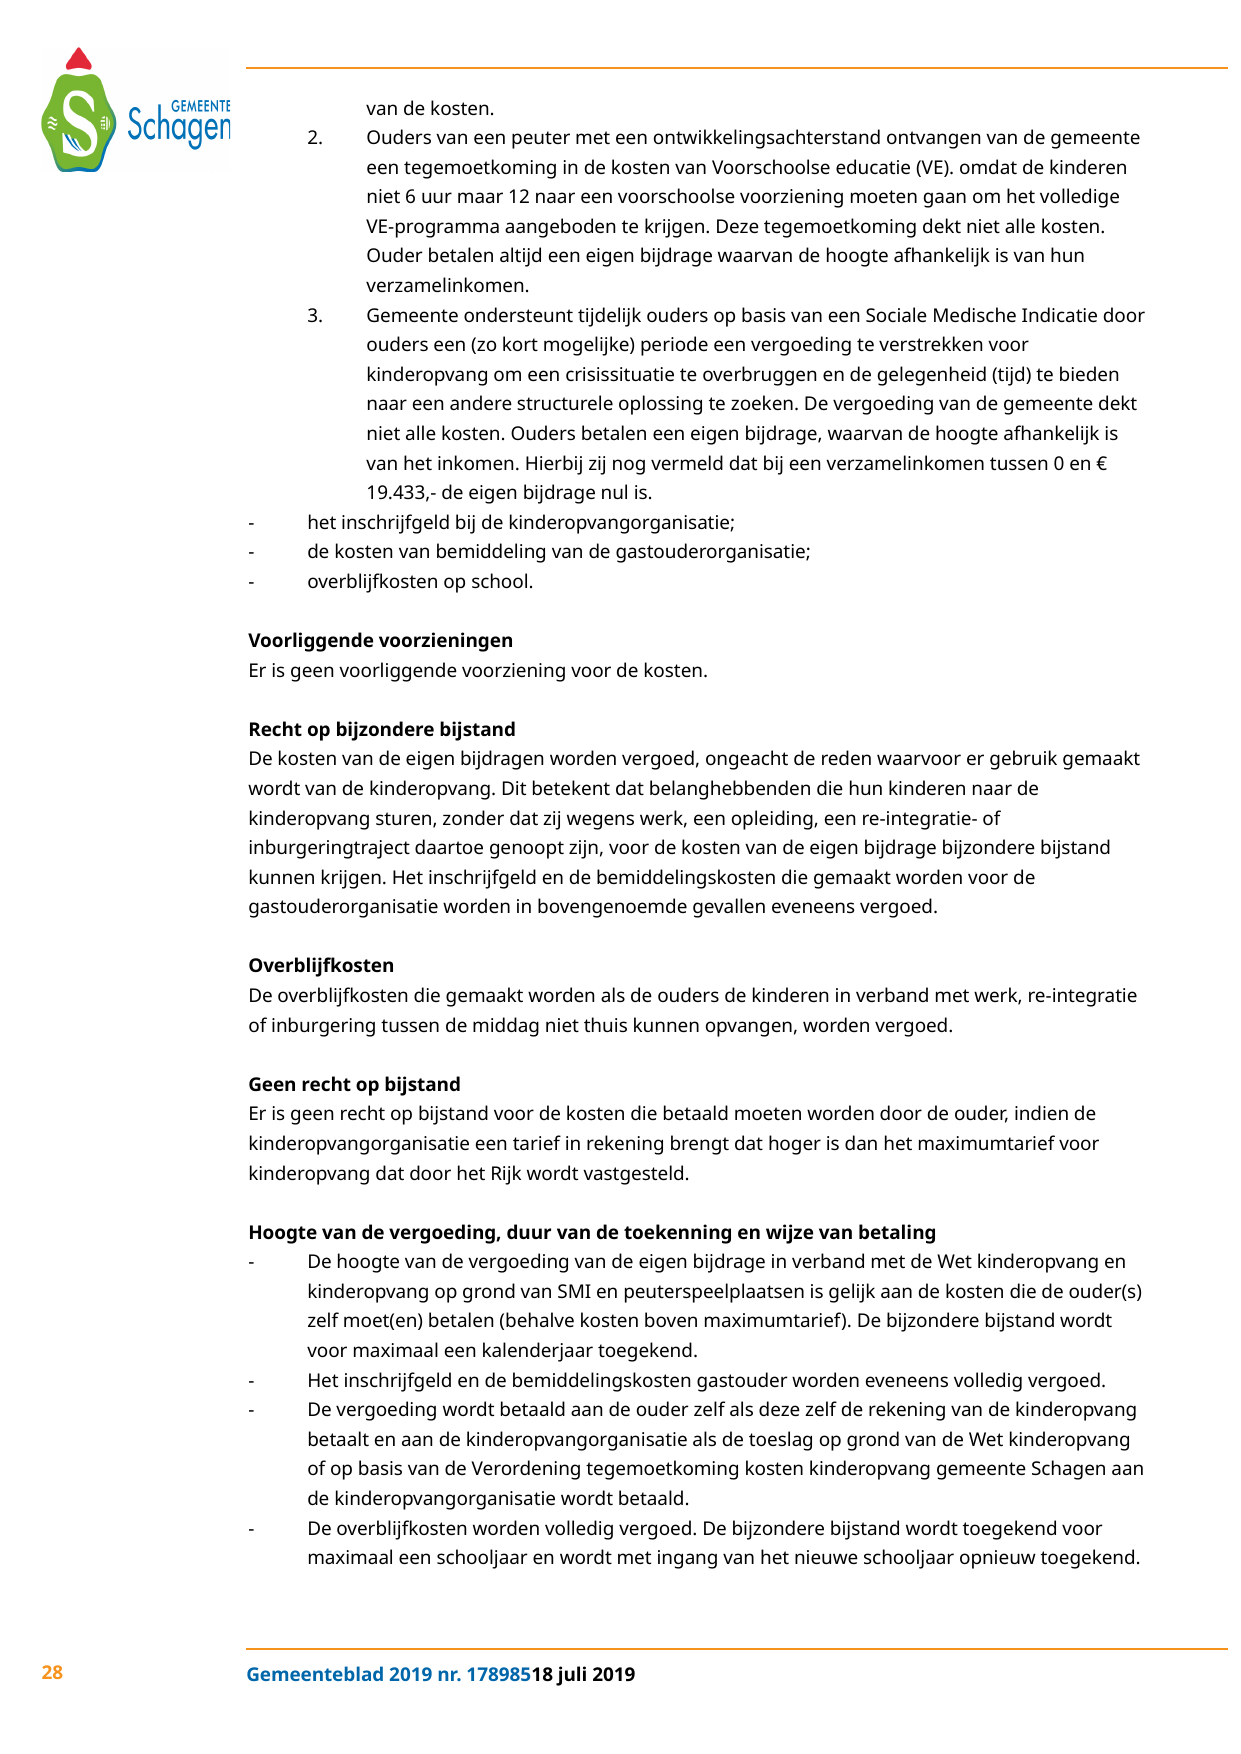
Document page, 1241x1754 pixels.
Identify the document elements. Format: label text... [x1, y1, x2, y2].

text De overblijfkosten die gemaakt worden als de ouders de kinderen in verband met werk, re-integratie of inburgering tussen de middag niet thuis kunnen opvangen, worden vergoed. [248, 982, 1152, 1038]
list De vergoeding wordt betaald aan de ouder zelf als deze zelf de rekening van de kinderopvang betaalt en aan de kinderopvangorganisatie als de toeslag op grond van de Wet kinderopvang of op basis van de Verordening tegemoetkoming kosten kinderopvang gemeente Schagen aan de kinderopvangorganisatie wordt betaald. [248, 1396, 1152, 1511]
list Het inschrijfgeld en de bemiddelingskosten gastouder worden eveneens volledig vergoed. [248, 1367, 1152, 1393]
list De hoogte van de vergoeding van de eigen bijdrage in verband met de Wet kinderopvang en kinderopvang op grond van SMI en peuterspeelplaatsen is gelijk aan de kosten die de ouder(s) zelf moet(en) betalen (behalve kosten boven maximumtarief). De bijzondere bijstand wordt voor maximaal een kalenderjaar toegekend. [248, 1248, 1152, 1363]
text De kosten van de eigen bijdragen worden vergoed, ongeacht de reden waarvoor er gebruik gemaakt wordt van de kinderopvang. Dit betekent dat belanghebbenden die hun kinderen naar de kinderopvang sturen, zonder dat zij wegens werk, een opleiding, een re-integratie- of inburgeringtraject daartoe genoopt zijn, voor de kosten van de eigen bijdrage bijzondere bijstand kunnen krijgen. Het inschrijfgeld en de bemiddelingskosten die gemaakt worden voor de gastouderorganisatie worden in bovengenoemde gevallen eveneens vergoed. [248, 746, 1152, 919]
list De overblijfkosten worden volledig vergoed. De bijzondere bijstand wordt toegekend voor maximaal een schooljaar en wordt met ingang van het nieuwe schooljaar opnieuw toegekend. [248, 1515, 1152, 1570]
text Voorliggende voorzieningen [248, 627, 1152, 653]
text Geen recht op bijstand [248, 1071, 1152, 1097]
text Er is geen voorliggende voorziening voor de kosten. [248, 657, 1152, 683]
list van de kosten. [307, 95, 1152, 121]
text Er is geen recht op bijstand voor de kosten die betaald moeten worden door de ouder, indien de kinderopvangorganisatie een tarief in rekening brengt dat hoger is dan het maximumtarief voor kinderopvang dat door het Rijk wordt vastgesteld. [248, 1101, 1152, 1186]
list Gemeente ondersteunt tijdelijk ouders op basis van een Sociale Medische Indicatie door ouders een (zo kort mogelijke) periode een vergoeding te verstrekken voor kinderopvang om een crisissituatie te overbruggen en de gelegenheid (tijd) te bieden naar een andere structurele oplossing te zoeken. De vergoeding van de gemeente dekt niet alle kosten. Ouders betalen een eigen bijdrage, waarvan de hoogte afhankelijk is van het inkomen. Hierbij zij nog vermeld dat bij een verzamelinkomen tussen 0 en € 19.433,- de eigen bijdrage nul is. [307, 302, 1152, 505]
list de kosten van bemiddeling van de gastouderorganisatie; [248, 538, 1152, 564]
text Overblijfkosten [248, 953, 1152, 978]
text Hoogte van de vergoeding, duur van de toekenning en wijze van betaling [248, 1219, 1152, 1245]
list overblijfkosten op school. [248, 568, 1152, 594]
text Recht op bijzondere bijstand [248, 716, 1152, 742]
list het inschrijfgeld bij de kinderopvangorganisatie; [248, 509, 1152, 535]
list Ouders van een peuter met een ontwikkelingsachterstand ontvangen van de gemeente een tegemoetkoming in de kosten van Voorschoolse educatie (VE). omdat de kinderen niet 6 uur maar 12 naar een voorschoolse voorziening moeten gaan om het volledige VE-programma aangeboden te krijgen. Deze tegemoetkoming dekt niet alle kosten. Ouder betalen altijd een eigen bijdrage waarvan de hoogte afhankelijk is van hun verzamelinkomen. [307, 124, 1152, 298]
picture [41, 47, 231, 172]
